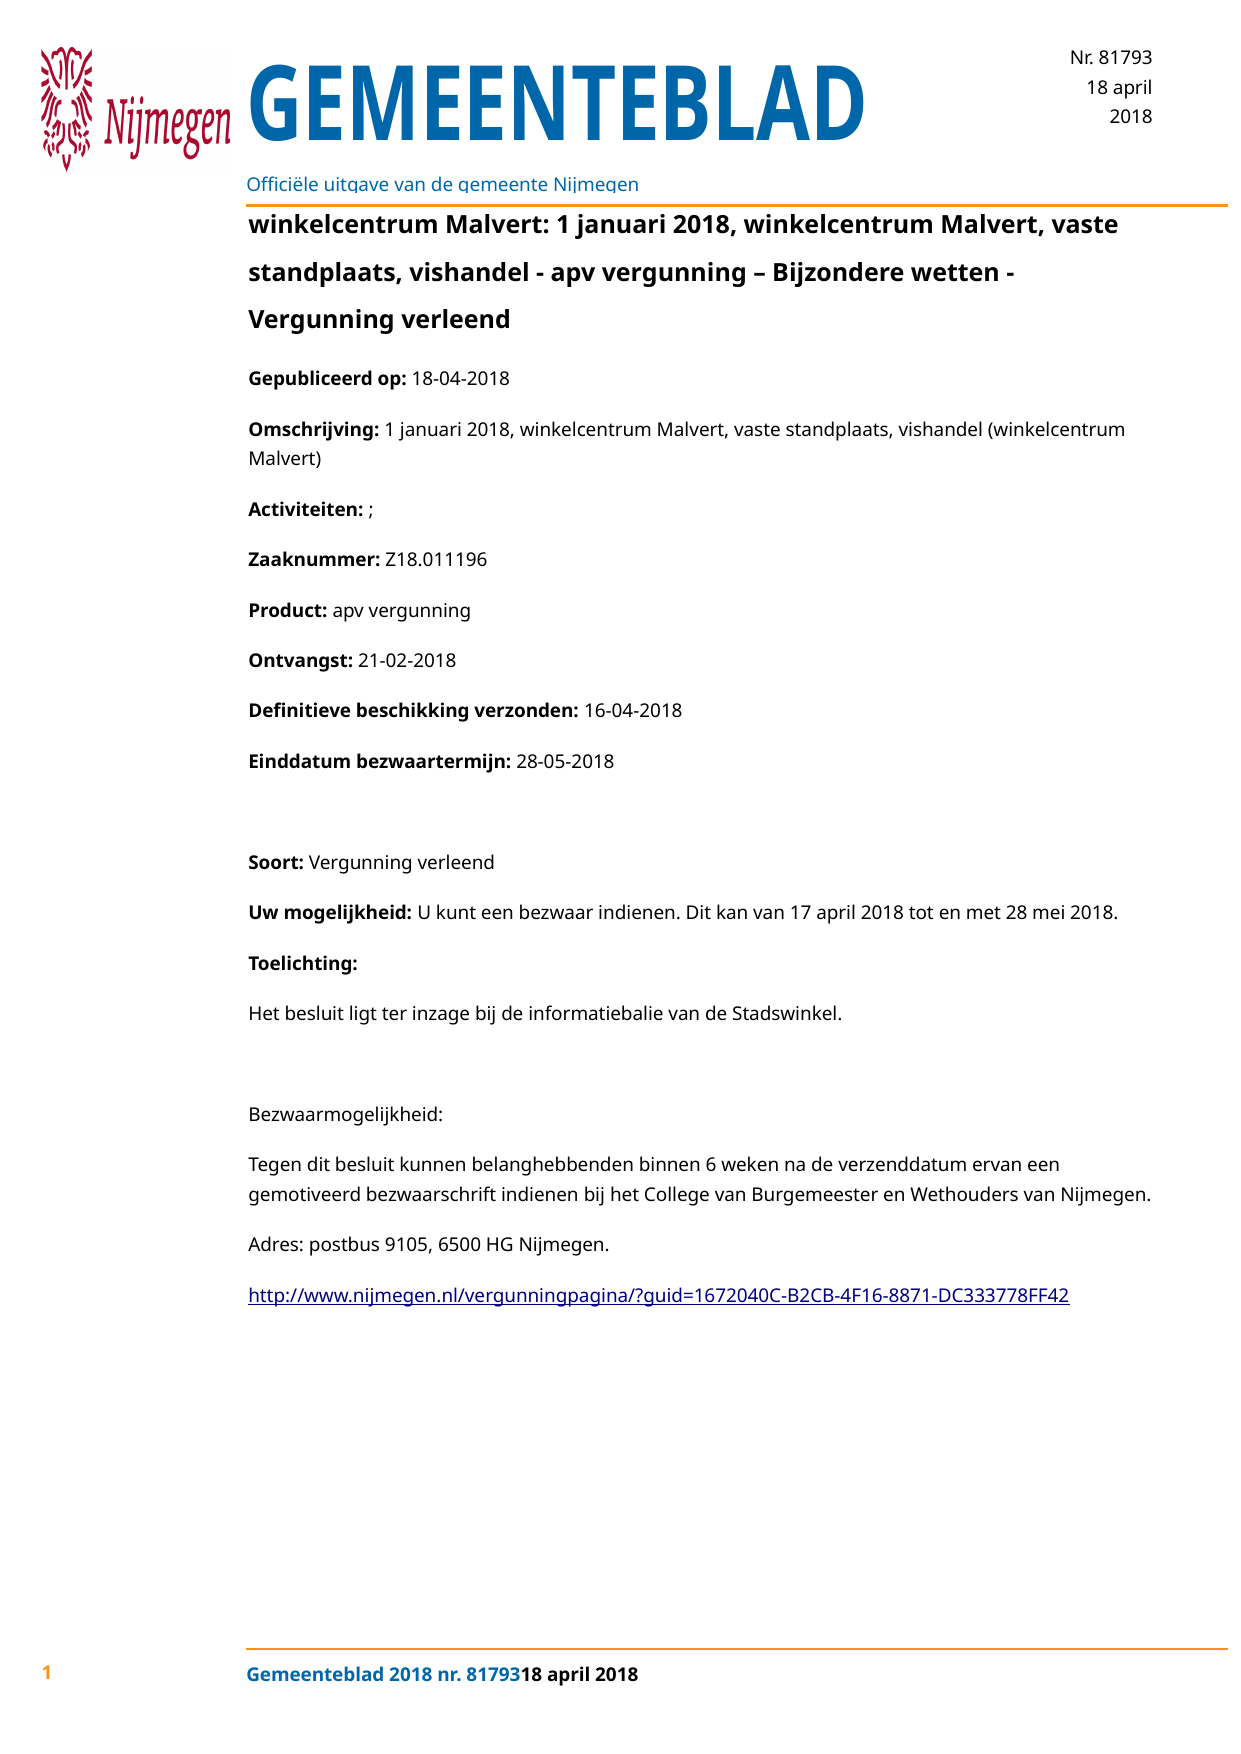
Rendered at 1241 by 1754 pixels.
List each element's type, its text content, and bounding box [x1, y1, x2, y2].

text Bezwaarmogelijkheid: [248, 1101, 1152, 1127]
text Tegen dit besluit kunnen belanghebbenden binnen 6 weken na de verzenddatum ervan een gemotiveerd bezwaarschrift indienen bij het College van Burgemeester en Wethouders van Nijmegen. [248, 1151, 1152, 1207]
text Zaaknummer: Z18.011196 [248, 546, 1152, 572]
text Toelichting: [248, 950, 1152, 975]
text Omschrijving: 1 januari 2018, winkelcentrum Malvert, vaste standplaats, vishandel (winkelcentrum Malvert) [248, 416, 1152, 471]
text Activiteiten: ; [248, 496, 1152, 522]
text Product: apv vergunning [248, 597, 1152, 622]
text Adres: postbus 9105, 6500 HG Nijmegen. [248, 1231, 1152, 1257]
text Uw mogelijkheid: U kunt een bezwaar indienen. Dit kan van 17 april 2018 tot en met 28 mei 2018. [248, 899, 1152, 925]
text Definitieve beschikking verzonden: 16-04-2018 [248, 698, 1152, 723]
text Gepubliceerd op: 18-04-2018 [248, 366, 1152, 391]
text winkelcentrum Malvert: 1 januari 2018, winkelcentrum Malvert, vaste standplaats, vishandel - apv vergunning – Bijzondere wetten - Vergunning verleend [248, 207, 1152, 336]
picture [41, 47, 231, 172]
text Soort: Vergunning verleend [248, 849, 1152, 874]
text Ontvangst: 21-02-2018 [248, 647, 1152, 673]
text http://www.nijmegen.nl/vergunningpagina/?guid=1672040C-B2CB-4F16-8871-DC333778FF42 [248, 1282, 1152, 1307]
text Einddatum bezwaartermijn: 28-05-2018 [248, 748, 1152, 774]
text Het besluit ligt ter inzage bij de informatiebalie van de Stadswinkel. [248, 1000, 1152, 1026]
